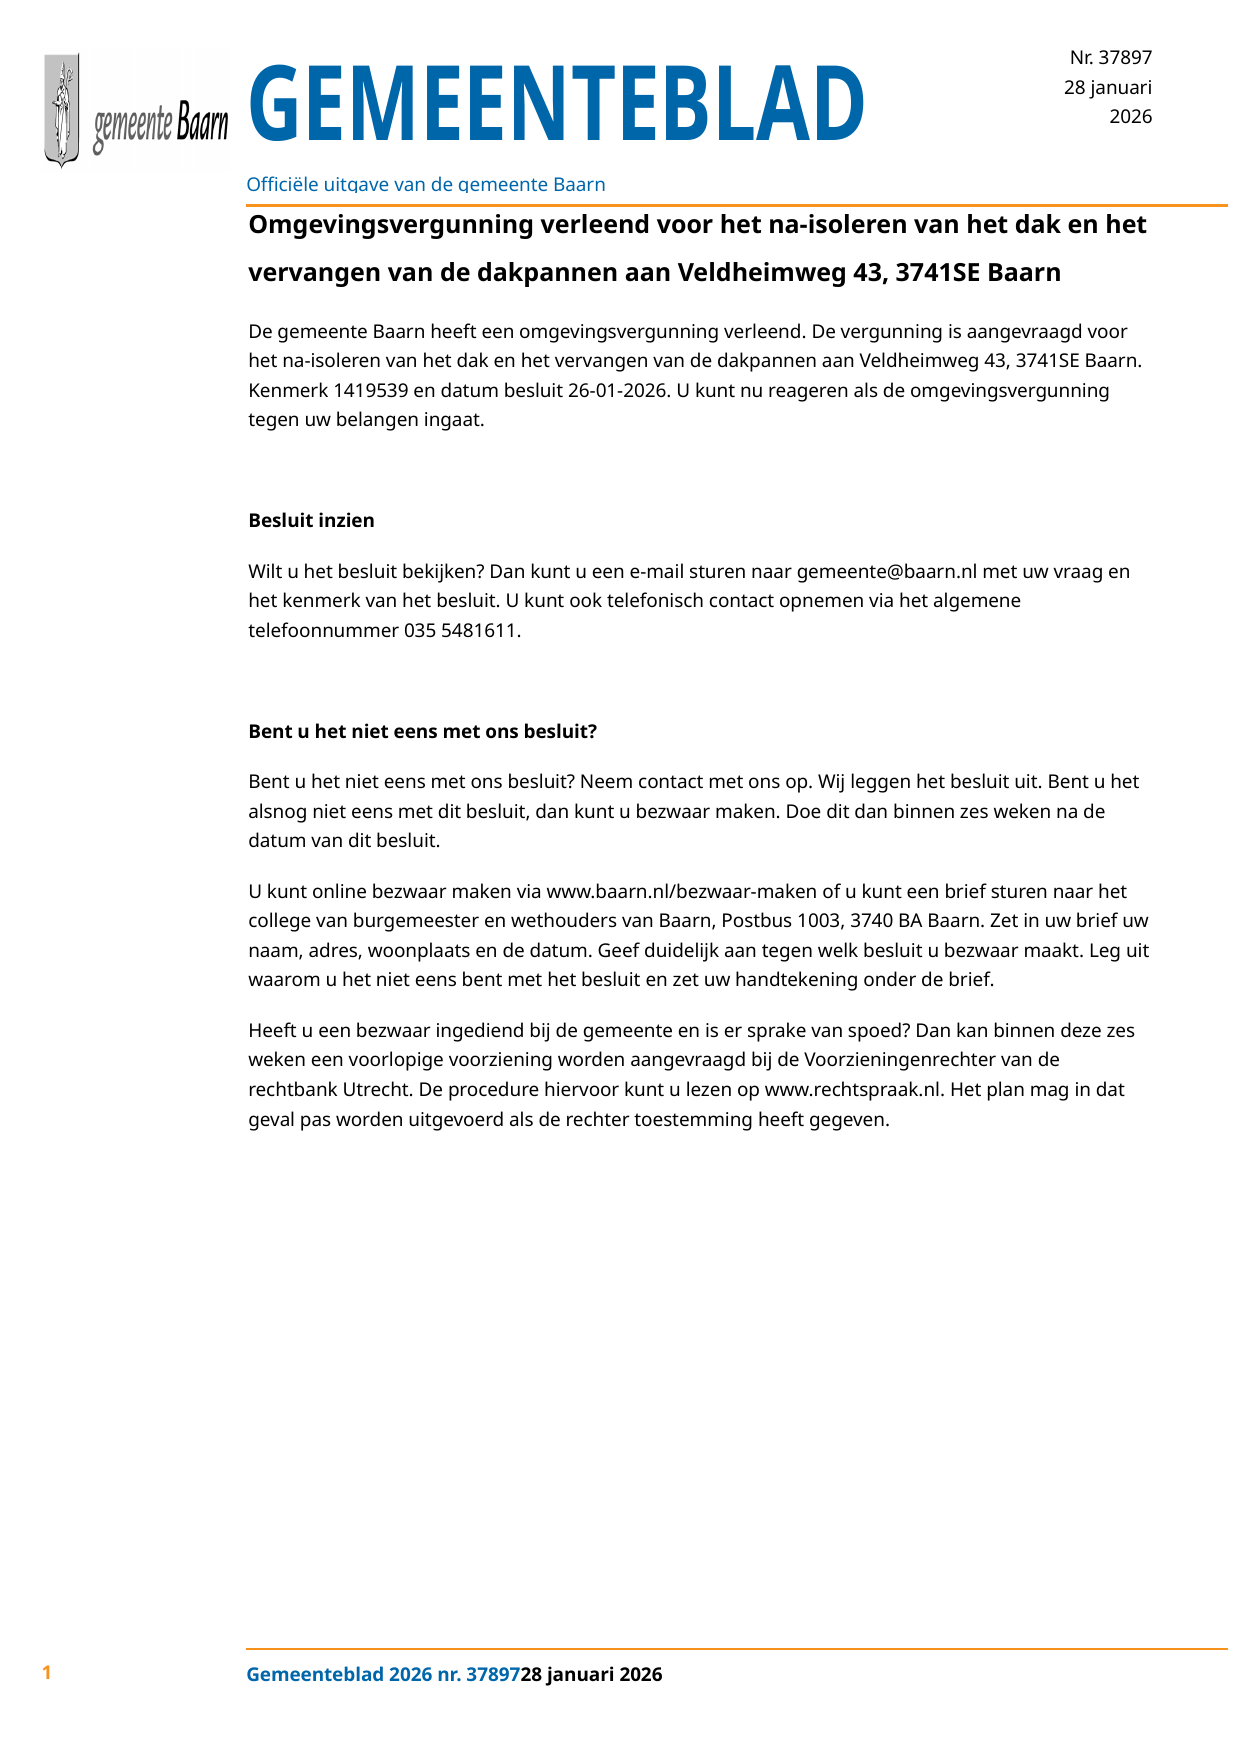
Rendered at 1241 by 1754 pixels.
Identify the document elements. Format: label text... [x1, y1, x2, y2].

text De gemeente Baarn heeft een omgevingsvergunning verleend. De vergunning is aangevraagd voor het na-isoleren van het dak en het vervangen van de dakpannen aan Veldheimweg 43, 3741SE Baarn. Kenmerk 1419539 en datum besluit 26-01-2026. U kunt nu reageren als de omgevingsvergunning tegen uw belangen ingaat. [248, 318, 1152, 432]
text Heeft u een bezwaar ingediend bij de gemeente en is er sprake van spoed? Dan kan binnen deze zes weken een voorlopige voorziening worden aangevraagd bij de Voorzieningenrechter van de rechtbank Utrecht. De procedure hiervoor kunt u lezen op www.rechtspraak.nl. Het plan mag in dat geval pas worden uitgevoerd als de rechter toestemming heeft gegeven. [248, 1017, 1152, 1132]
text Omgevingsvergunning verleend voor het na-isoleren van het dak en het vervangen van de dakpannen aan Veldheimweg 43, 3741SE Baarn [248, 207, 1152, 288]
text U kunt online bezwaar maken via www.baarn.nl/bezwaar-maken of u kunt een brief sturen naar het college van burgemeester en wethouders van Baarn, Postbus 1003, 3740 BA Baarn. Zet in uw brief uw naam, adres, woonplaats en de datum. Geef duidelijk aan tegen welk besluit u bezwaar maakt. Leg uit waarom u het niet eens bent met het besluit en zet uw handtekening onder de brief. [248, 878, 1152, 992]
text Besluit inzien [248, 507, 1152, 533]
picture [41, 47, 231, 172]
text Bent u het niet eens met ons besluit? Neem contact met ons op. Wij leggen het besluit uit. Bent u het alsnog niet eens met dit besluit, dan kunt u bezwaar maken. Doe dit dan binnen zes weken na de datum van dit besluit. [248, 768, 1152, 853]
text Bent u het niet eens met ons besluit? [248, 718, 1152, 744]
text Wilt u het besluit bekijken? Dan kunt u een e-mail sturen naar gemeente@baarn.nl met uw vraag en het kenmerk van het besluit. U kunt ook telefonisch contact opnemen via het algemene telefoonnummer 035 5481611. [248, 558, 1152, 643]
